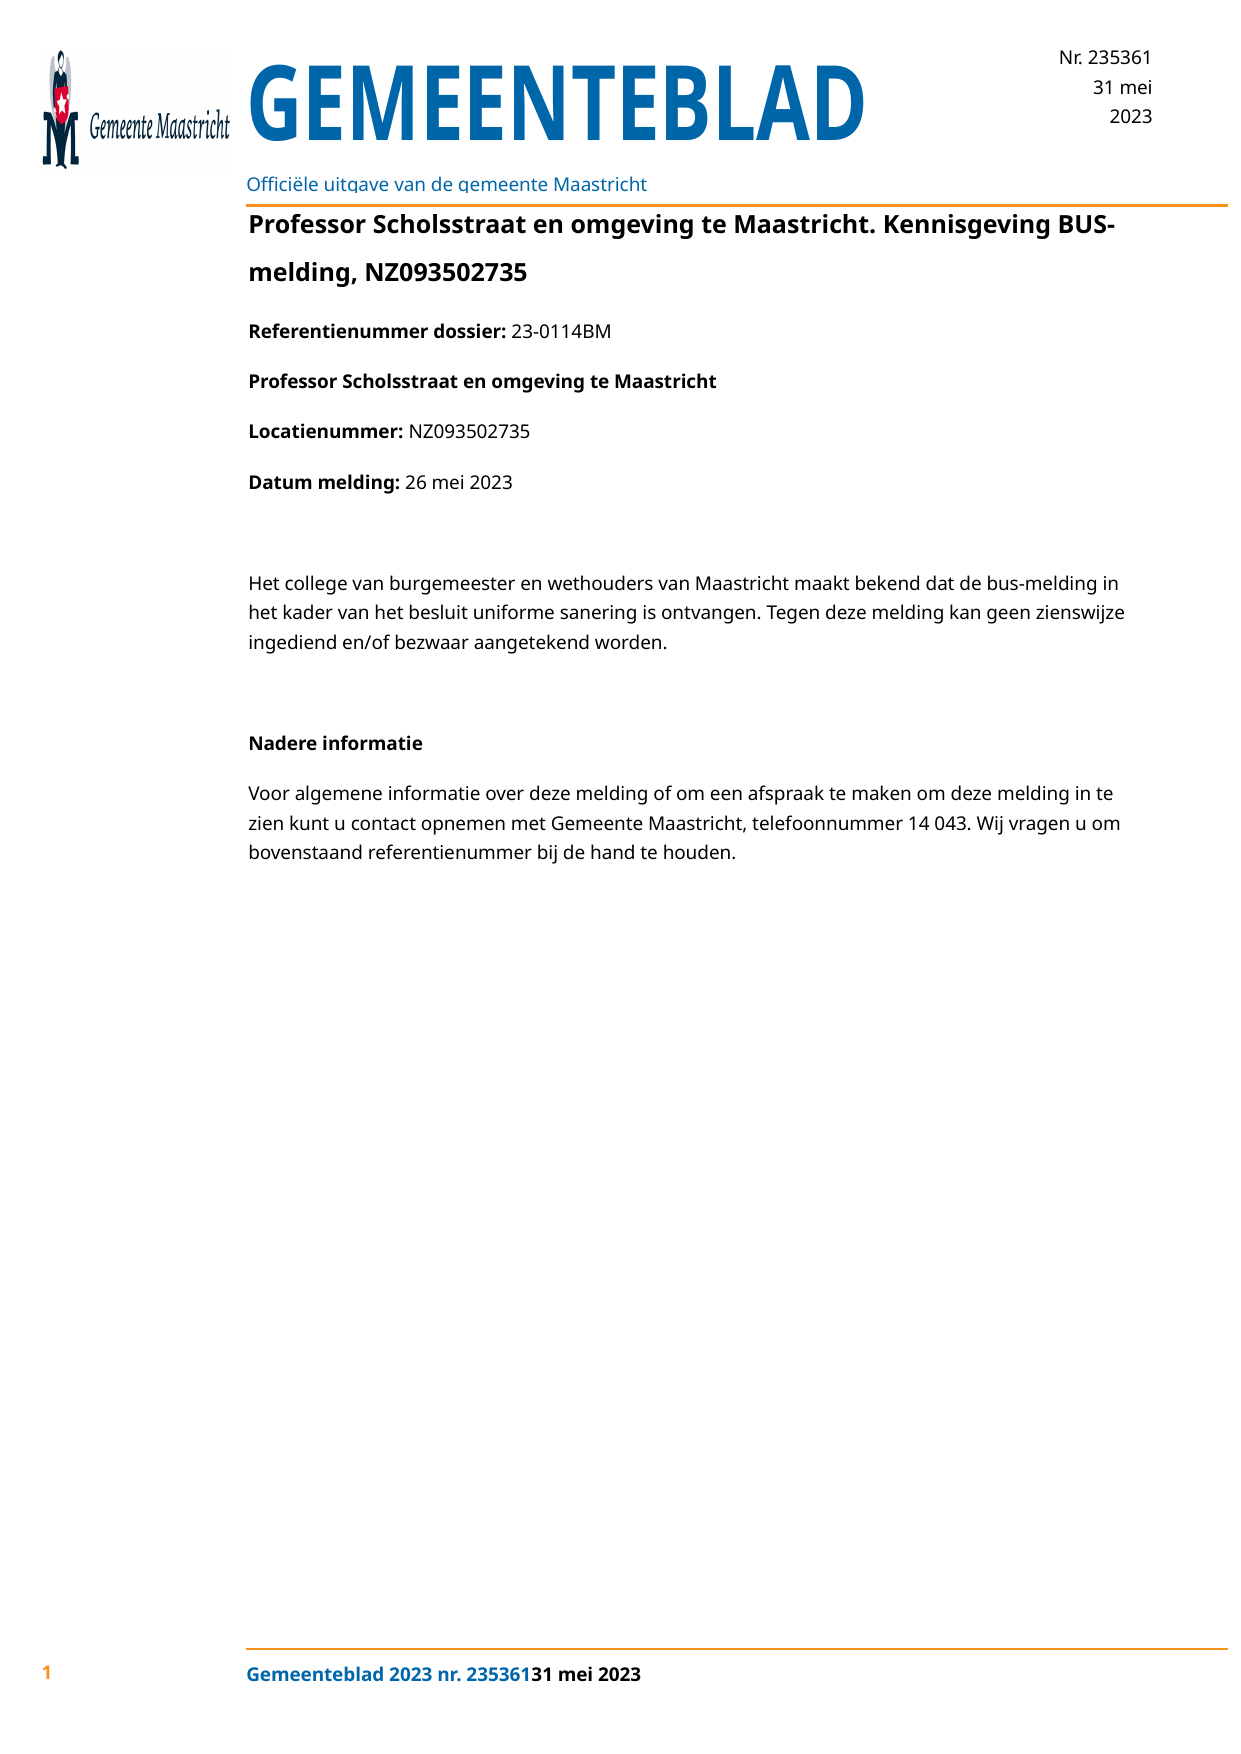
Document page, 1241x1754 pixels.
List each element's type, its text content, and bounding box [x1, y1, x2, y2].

text Voor algemene informatie over deze melding of om een afspraak te maken om deze melding in te zien kunt u contact opnemen met Gemeente Maastricht, telefoonnummer 14 043. Wij vragen u om bovenstaand referentienummer bij de hand te houden. [248, 780, 1152, 865]
text Professor Scholsstraat en omgeving te Maastricht [248, 368, 1152, 394]
picture [41, 47, 231, 172]
text Het college van burgemeester en wethouders van Maastricht maakt bekend dat de bus-melding in het kader van het besluit uniforme sanering is ontvangen. Tegen deze melding kan geen zienswijze ingediend en/of bezwaar aangetekend worden. [248, 570, 1152, 655]
text Professor Scholsstraat en omgeving te Maastricht. Kennisgeving BUS-melding, NZ093502735 [248, 207, 1152, 288]
text Referentienummer dossier: 23-0114BM [248, 318, 1152, 344]
text Datum melding: 26 mei 2023 [248, 469, 1152, 495]
text Nadere informatie [248, 730, 1152, 756]
text Locatienummer: NZ093502735 [248, 419, 1152, 444]
